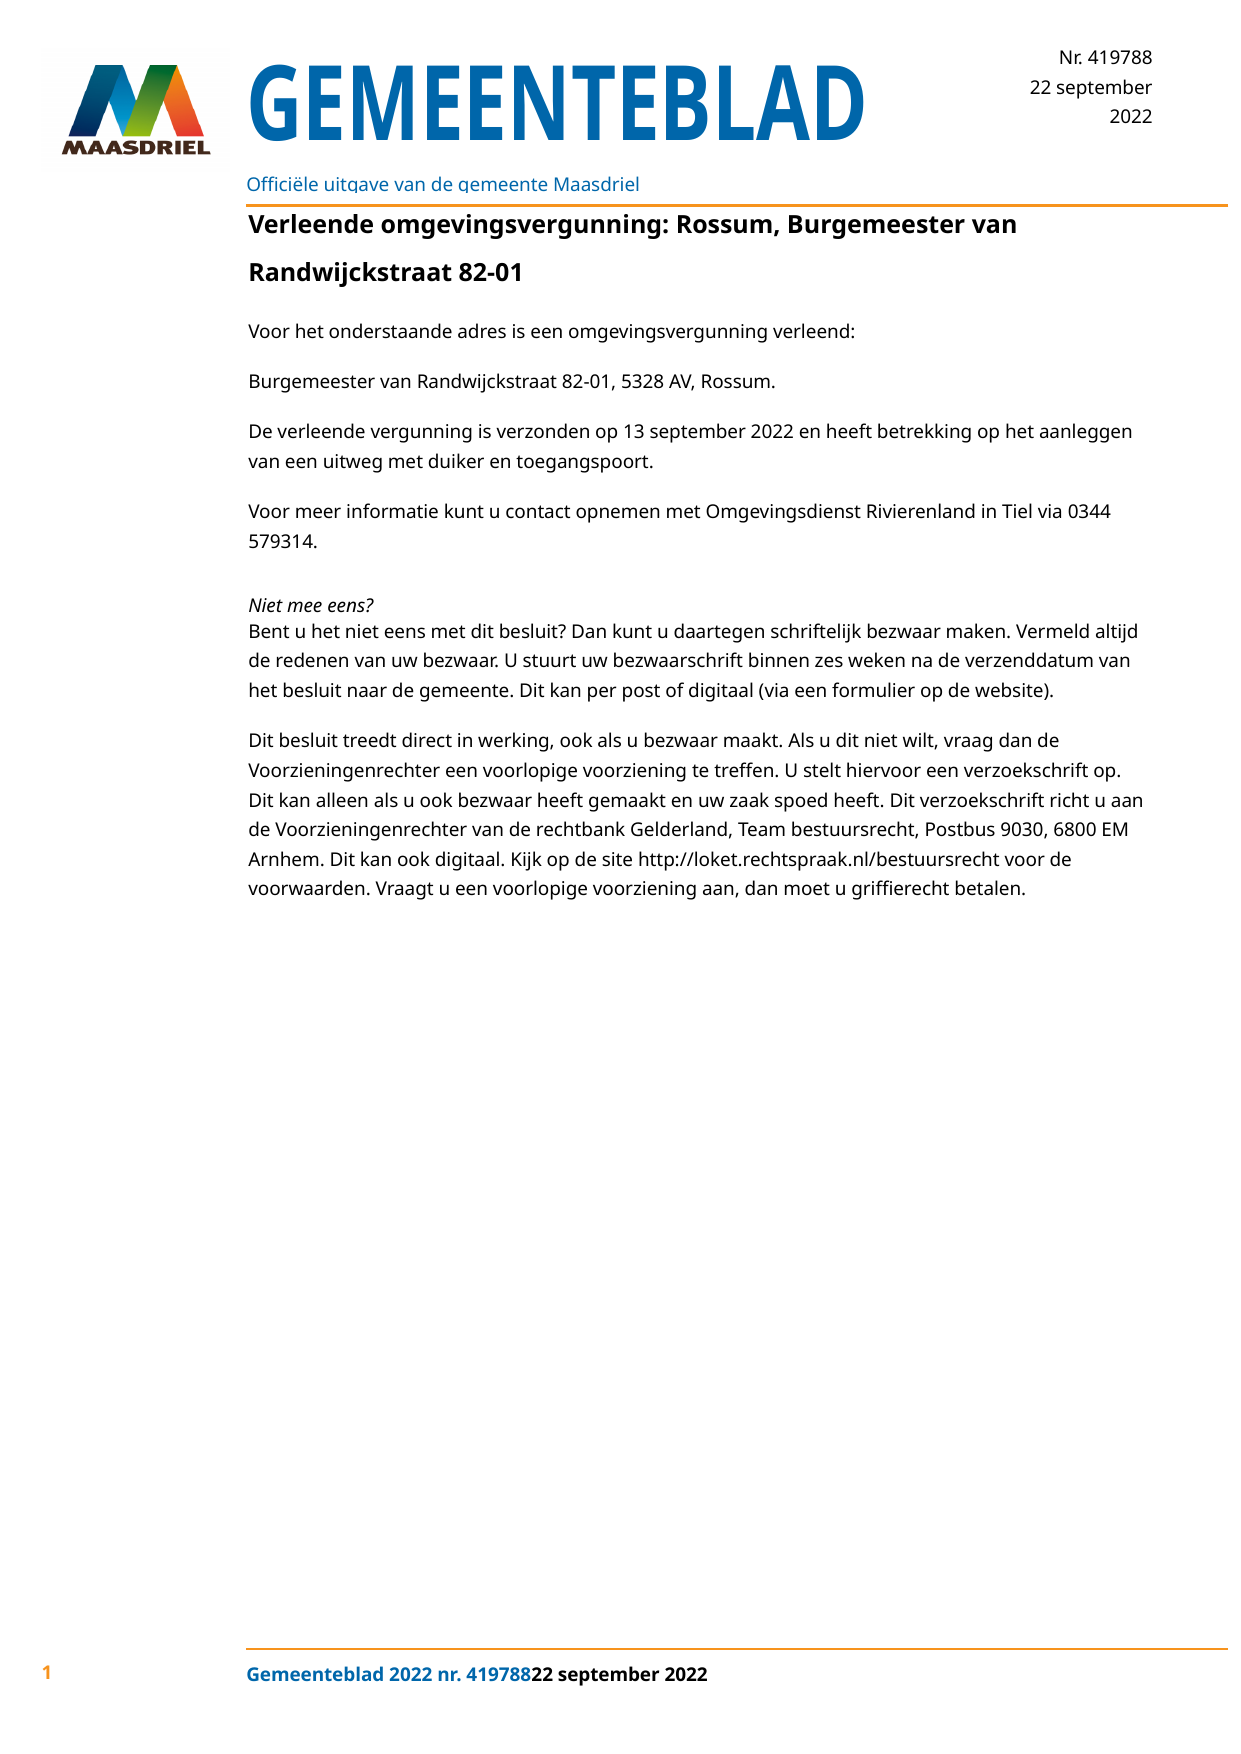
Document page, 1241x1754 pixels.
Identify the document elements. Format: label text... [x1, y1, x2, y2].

text Burgemeester van Randwijckstraat 82-01, 5328 AV, Rossum. [248, 368, 1152, 394]
text Dit besluit treedt direct in werking, ook als u bezwaar maakt. Als u dit niet wilt, vraag dan de Voorzieningenrechter een voorlopige voorziening te treffen. U stelt hiervoor een verzoekschrift op. Dit kan alleen als u ook bezwaar heeft gemaakt en uw zaak spoed heeft. Dit verzoekschrift richt u aan de Voorzieningenrechter van de rechtbank Gelderland, Team bestuursrecht, Postbus 9030, 6800 EM Arnhem. Dit kan ook digitaal. Kijk op de site http://loket.rechtspraak.nl/bestuursrecht voor de voorwaarden. Vraagt u een voorlopige voorziening aan, dan moet u griffierecht betalen. [248, 728, 1152, 901]
text Verleende omgevingsvergunning: Rossum, Burgemeester van Randwijckstraat 82-01 [248, 207, 1152, 288]
picture [41, 47, 231, 172]
text Bent u het niet eens met dit besluit? Dan kunt u daartegen schriftelijk bezwaar maken. Vermeld altijd de redenen van uw bezwaar. U stuurt uw bezwaarschrift binnen zes weken na de verzenddatum van het besluit naar de gemeente. Dit kan per post of digitaal (via een formulier op de website). [248, 618, 1152, 703]
text Voor meer informatie kunt u contact opnemen met Omgevingsdienst Rivierenland in Tiel via 0344 579314. [248, 499, 1152, 554]
text Niet mee eens? [248, 592, 1152, 618]
text Voor het onderstaande adres is een omgevingsvergunning verleend: [248, 318, 1152, 344]
text De verleende vergunning is verzonden op 13 september 2022 en heeft betrekking op het aanleggen van een uitweg met duiker en toegangspoort. [248, 419, 1152, 474]
